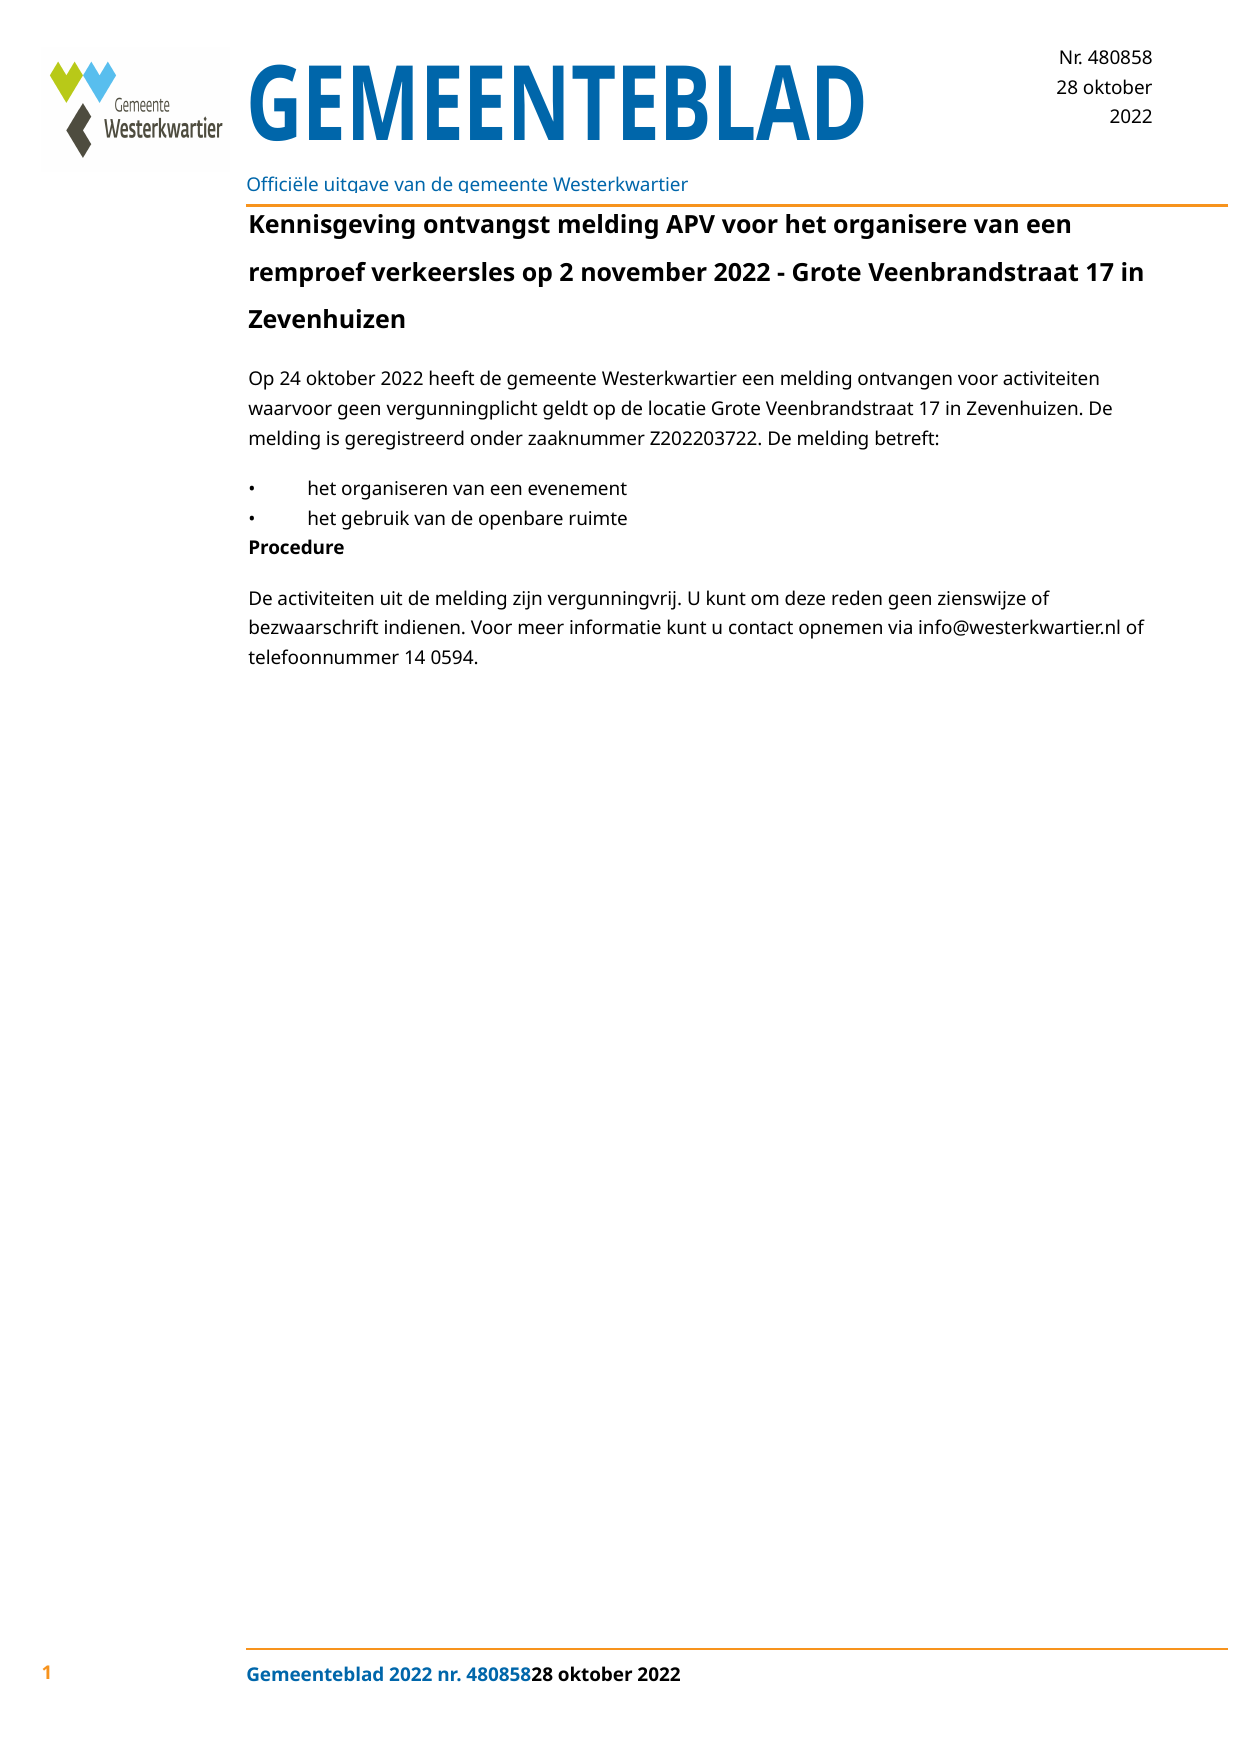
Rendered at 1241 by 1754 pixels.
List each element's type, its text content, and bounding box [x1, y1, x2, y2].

text Procedure [248, 534, 1152, 560]
text Kennisgeving ontvangst melding APV voor het organisere van een remproef verkeersles op 2 november 2022 - Grote Veenbrandstraat 17 in Zevenhuizen [248, 207, 1152, 336]
text De activiteiten uit de melding zijn vergunningvrij. U kunt om deze reden geen zienswijze of bezwaarschrift indienen. Voor meer informatie kunt u contact opnemen via info@westerkwartier.nl of telefoonnummer 14 0594. [248, 585, 1152, 669]
picture [41, 47, 231, 172]
text Op 24 oktober 2022 heeft de gemeente Westerkwartier een melding ontvangen voor activiteiten waarvoor geen vergunningplicht geldt op de locatie Grote Veenbrandstraat 17 in Zevenhuizen. De melding is geregistreerd onder zaaknummer Z202203722. De melding betreft: [248, 366, 1152, 450]
list het gebruik van de openbare ruimte [248, 505, 1152, 530]
list het organiseren van een evenement [248, 475, 1152, 501]
